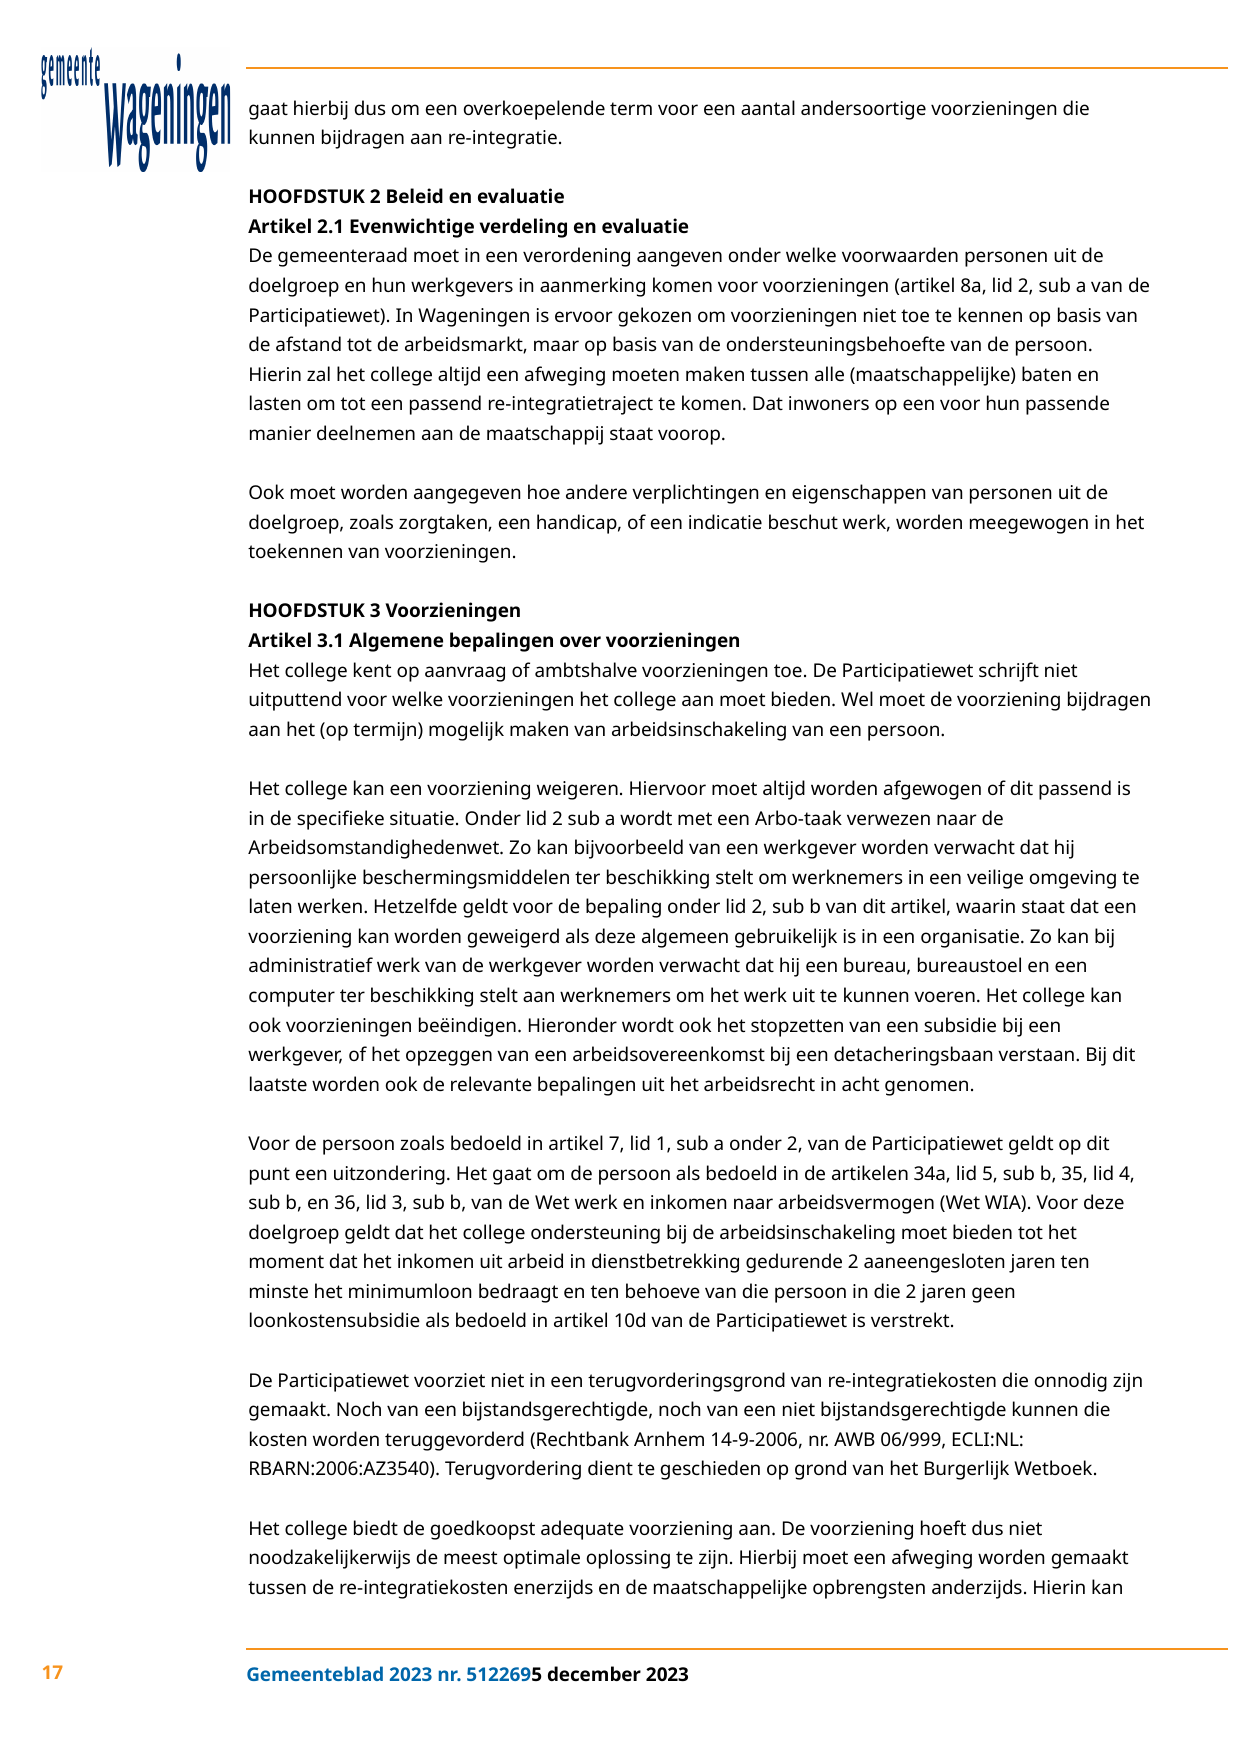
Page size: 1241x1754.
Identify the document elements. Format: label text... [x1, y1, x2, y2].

text Artikel 3.1 Algemene bepalingen over voorzieningen [248, 627, 1152, 653]
text Het college kan een voorziening weigeren. Hiervoor moet altijd worden afgewogen of dit passend is in de specifieke situatie. Onder lid 2 sub a wordt met een Arbo-taak verwezen naar de Arbeidsomstandighedenwet. Zo kan bijvoorbeeld van een werkgever worden verwacht dat hij persoonlijke beschermingsmiddelen ter beschikking stelt om werknemers in een veilige omgeving te laten werken. Hetzelfde geldt voor de bepaling onder lid 2, sub b van dit artikel, waarin staat dat een voorziening kan worden geweigerd als deze algemeen gebruikelijk is in een organisatie. Zo kan bij administratief werk van de werkgever worden verwacht dat hij een bureau, bureaustoel en een computer ter beschikking stelt aan werknemers om het werk uit te kunnen voeren. Het college kan ook voorzieningen beëindigen. Hieronder wordt ook het stopzetten van een subsidie bij een werkgever, of het opzeggen van een arbeidsovereenkomst bij een detacheringsbaan verstaan. Bij dit laatste worden ook de relevante bepalingen uit het arbeidsrecht in acht genomen. [248, 775, 1152, 1097]
text Artikel 2.1 Evenwichtige verdeling en evaluatie [248, 213, 1152, 239]
text gaat hierbij dus om een overkoepelende term voor een aantal andersoortige voorzieningen die kunnen bijdragen aan re-integratie. [248, 95, 1152, 150]
text HOOFDSTUK 2 Beleid en evaluatie [248, 183, 1152, 209]
text Ook moet worden aangegeven hoe andere verplichtingen en eigenschappen van personen uit de doelgroep, zoals zorgtaken, een handicap, of een indicatie beschut werk, worden meegewogen in het toekennen van voorzieningen. [248, 479, 1152, 564]
text De Participatiewet voorziet niet in een terugvorderingsgrond van re-integratiekosten die onnodig zijn gemaakt. Noch van een bijstandsgerechtigde, noch van een niet bijstandsgerechtigde kunnen die kosten worden teruggevorderd (Rechtbank Arnhem 14-9-2006, nr. AWB 06/999, ECLI:NL: RBARN:2006:AZ3540). Terugvordering dient te geschieden op grond van het Burgerlijk Wetboek. [248, 1367, 1152, 1481]
text Het college biedt de goedkoopst adequate voorziening aan. De voorziening hoeft dus niet noodzakelijkerwijs de meest optimale oplossing te zijn. Hierbij moet een afweging worden gemaakt tussen de re-integratiekosten enerzijds en de maatschappelijke opbrengsten anderzijds. Hierin kan [248, 1515, 1152, 1600]
text HOOFDSTUK 3 Voorzieningen [248, 598, 1152, 623]
text Voor de persoon zoals bedoeld in artikel 7, lid 1, sub a onder 2, van de Participatiewet geldt op dit punt een uitzondering. Het gaat om de persoon als bedoeld in de artikelen 34a, lid 5, sub b, 35, lid 4, sub b, en 36, lid 3, sub b, van de Wet werk en inkomen naar arbeidsvermogen (Wet WIA). Voor deze doelgroep geldt dat het college ondersteuning bij de arbeidsinschakeling moet bieden tot het moment dat het inkomen uit arbeid in dienstbetrekking gedurende 2 aaneengesloten jaren ten minste het minimumloon bedraagt en ten behoeve van die persoon in die 2 jaren geen loonkostensubsidie als bedoeld in artikel 10d van de Participatiewet is verstrekt. [248, 1130, 1152, 1333]
text De gemeenteraad moet in een verordening aangeven onder welke voorwaarden personen uit de doelgroep en hun werkgevers in aanmerking komen voor voorzieningen (artikel 8a, lid 2, sub a van de Participatiewet). In Wageningen is ervoor gekozen om voorzieningen niet toe te kennen op basis van de afstand tot de arbeidsmarkt, maar op basis van de ondersteuningsbehoefte van de persoon. Hierin zal het college altijd een afweging moeten maken tussen alle (maatschappelijke) baten en lasten om tot een passend re-integratietraject te komen. Dat inwoners op een voor hun passende manier deelnemen aan de maatschappij staat voorop. [248, 243, 1152, 446]
text Het college kent op aanvraag of ambtshalve voorzieningen toe. De Participatiewet schrijft niet uitputtend voor welke voorzieningen het college aan moet bieden. Wel moet de voorziening bijdragen aan het (op termijn) mogelijk maken van arbeidsinschakeling van een persoon. [248, 657, 1152, 742]
picture [41, 47, 231, 172]
